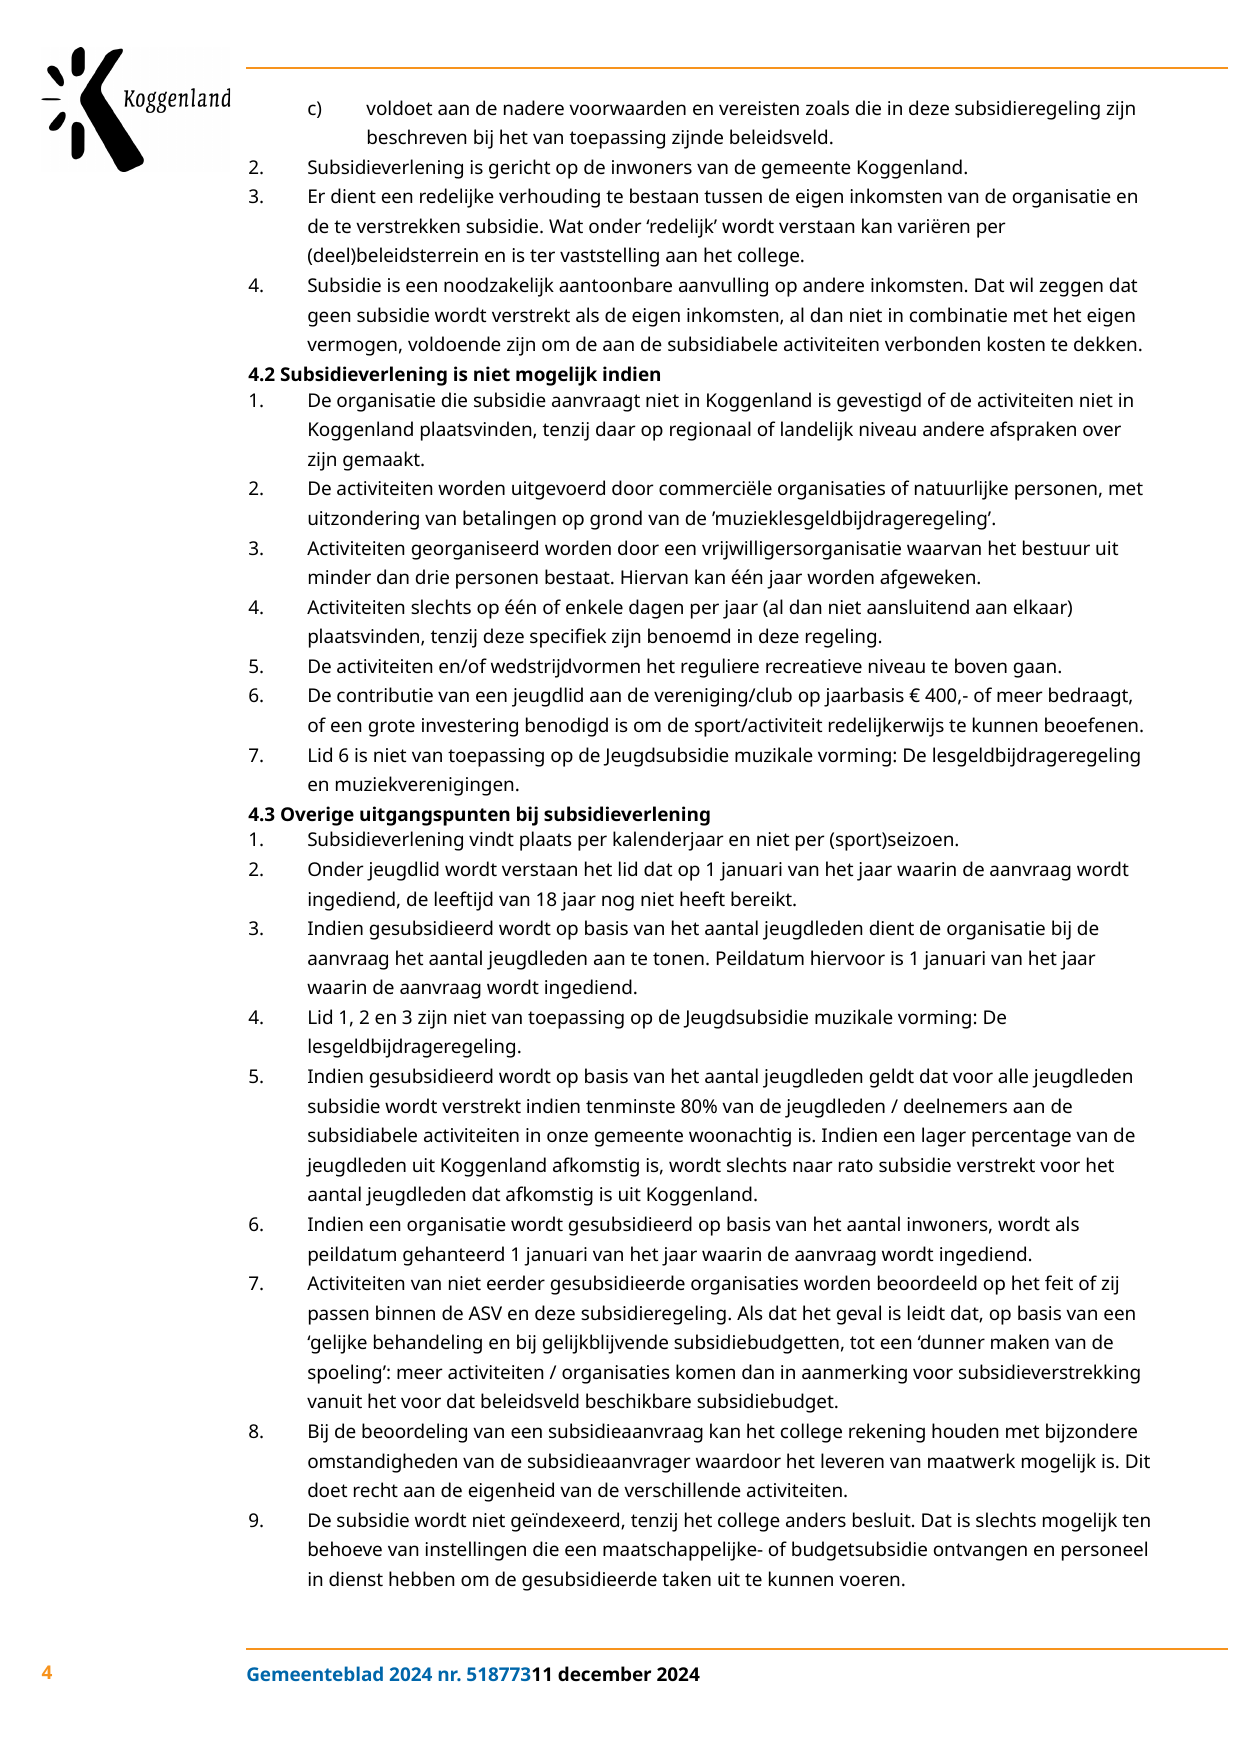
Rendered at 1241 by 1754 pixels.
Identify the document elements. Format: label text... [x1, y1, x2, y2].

picture [41, 47, 231, 172]
list Lid 1, 2 en 3 zijn niet van toepassing op de Jeugdsubsidie muzikale vorming: De lesgeldbijdrageregeling. [248, 1004, 1152, 1059]
list De contributie van een jeugdlid aan de vereniging/club op jaarbasis € 400,- of meer bedraagt, of een grote investering benodigd is om de sport/activiteit redelijkerwijs te kunnen beoefenen. [248, 683, 1152, 738]
list Indien een organisatie wordt gesubsidieerd op basis van het aantal inwoners, wordt als peildatum gehanteerd 1 januari van het jaar waarin de aanvraag wordt ingediend. [248, 1211, 1152, 1267]
text 4.2 Subsidieverlening is niet mogelijk indien [248, 361, 1152, 387]
list Onder jeugdlid wordt verstaan het lid dat op 1 januari van het jaar waarin de aanvraag wordt ingediend, de leeftijd van 18 jaar nog niet heeft bereikt. [248, 856, 1152, 912]
list Activiteiten van niet eerder gesubsidieerde organisaties worden beoordeeld op het feit of zij passen binnen de ASV en deze subsidieregeling. Als dat het geval is leidt dat, op basis van een ‘gelijke behandeling en bij gelijkblijvende subsidiebudgetten, tot een ‘dunner maken van de spoeling’: meer activiteiten / organisaties komen dan in aanmerking voor subsidieverstrekking vanuit het voor dat beleidsveld beschikbare subsidiebudget. [248, 1270, 1152, 1414]
list Indien gesubsidieerd wordt op basis van het aantal jeugdleden dient de organisatie bij de aanvraag het aantal jeugdleden aan te tonen. Peildatum hiervoor is 1 januari van het jaar waarin de aanvraag wordt ingediend. [248, 915, 1152, 1000]
text 4.3 Overige uitgangspunten bij subsidieverlening [248, 801, 1152, 827]
list Subsidie is een noodzakelijk aantoonbare aanvulling op andere inkomsten. Dat wil zeggen dat geen subsidie wordt verstrekt als de eigen inkomsten, al dan niet in combinatie met het eigen vermogen, voldoende zijn om de aan de subsidiabele activiteiten verbonden kosten te dekken. [248, 272, 1152, 357]
list Indien gesubsidieerd wordt op basis van het aantal jeugdleden geldt dat voor alle jeugdleden subsidie wordt verstrekt indien tenminste 80% van de jeugdleden / deelnemers aan de subsidiabele activiteiten in onze gemeente woonachtig is. Indien een lager percentage van de jeugdleden uit Koggenland afkomstig is, wordt slechts naar rato subsidie verstrekt voor het aantal jeugdleden dat afkomstig is uit Koggenland. [248, 1063, 1152, 1207]
list Activiteiten slechts op één of enkele dagen per jaar (al dan niet aansluitend aan elkaar) plaatsvinden, tenzij deze specifiek zijn benoemd in deze regeling. [248, 594, 1152, 649]
list Er dient een redelijke verhouding te bestaan tussen de eigen inkomsten van de organisatie en de te verstrekken subsidie. Wat onder ‘redelijk’ wordt verstaan kan variëren per (deel)beleidsterrein en is ter vaststelling aan het college. [248, 183, 1152, 268]
list Lid 6 is niet van toepassing op de Jeugdsubsidie muzikale vorming: De lesgeldbijdrageregeling en muziekverenigingen. [248, 742, 1152, 797]
list De organisatie die subsidie aanvraagt niet in Koggenland is gevestigd of de activiteiten niet in Koggenland plaatsvinden, tenzij daar op regionaal of landelijk niveau andere afspraken over zijn gemaakt. [248, 387, 1152, 472]
list voldoet aan de nadere voorwaarden en vereisten zoals die in deze subsidieregeling zijn beschreven bij het van toepassing zijnde beleidsveld. [307, 95, 1152, 150]
list De activiteiten worden uitgevoerd door commerciële organisaties of natuurlijke personen, met uitzondering van betalingen op grond van de ’muzieklesgeldbijdrageregeling’. [248, 476, 1152, 531]
list De activiteiten en/of wedstrijdvormen het reguliere recreatieve niveau te boven gaan. [248, 653, 1152, 679]
list Bij de beoordeling van een subsidieaanvraag kan het college rekening houden met bijzondere omstandigheden van de subsidieaanvrager waardoor het leveren van maatwerk mogelijk is. Dit doet recht aan de eigenheid van de verschillende activiteiten. [248, 1418, 1152, 1503]
list Activiteiten georganiseerd worden door een vrijwilligersorganisatie waarvan het bestuur uit minder dan drie personen bestaat. Hiervan kan één jaar worden afgeweken. [248, 535, 1152, 590]
list De subsidie wordt niet geïndexeerd, tenzij het college anders besluit. Dat is slechts mogelijk ten behoeve van instellingen die een maatschappelijke- of budgetsubsidie ontvangen en personeel in dienst hebben om de gesubsidieerde taken uit te kunnen voeren. [248, 1507, 1152, 1592]
list Subsidieverlening vindt plaats per kalenderjaar en niet per (sport)seizoen. [248, 827, 1152, 852]
list Subsidieverlening is gericht op de inwoners van de gemeente Koggenland. [248, 154, 1152, 180]
